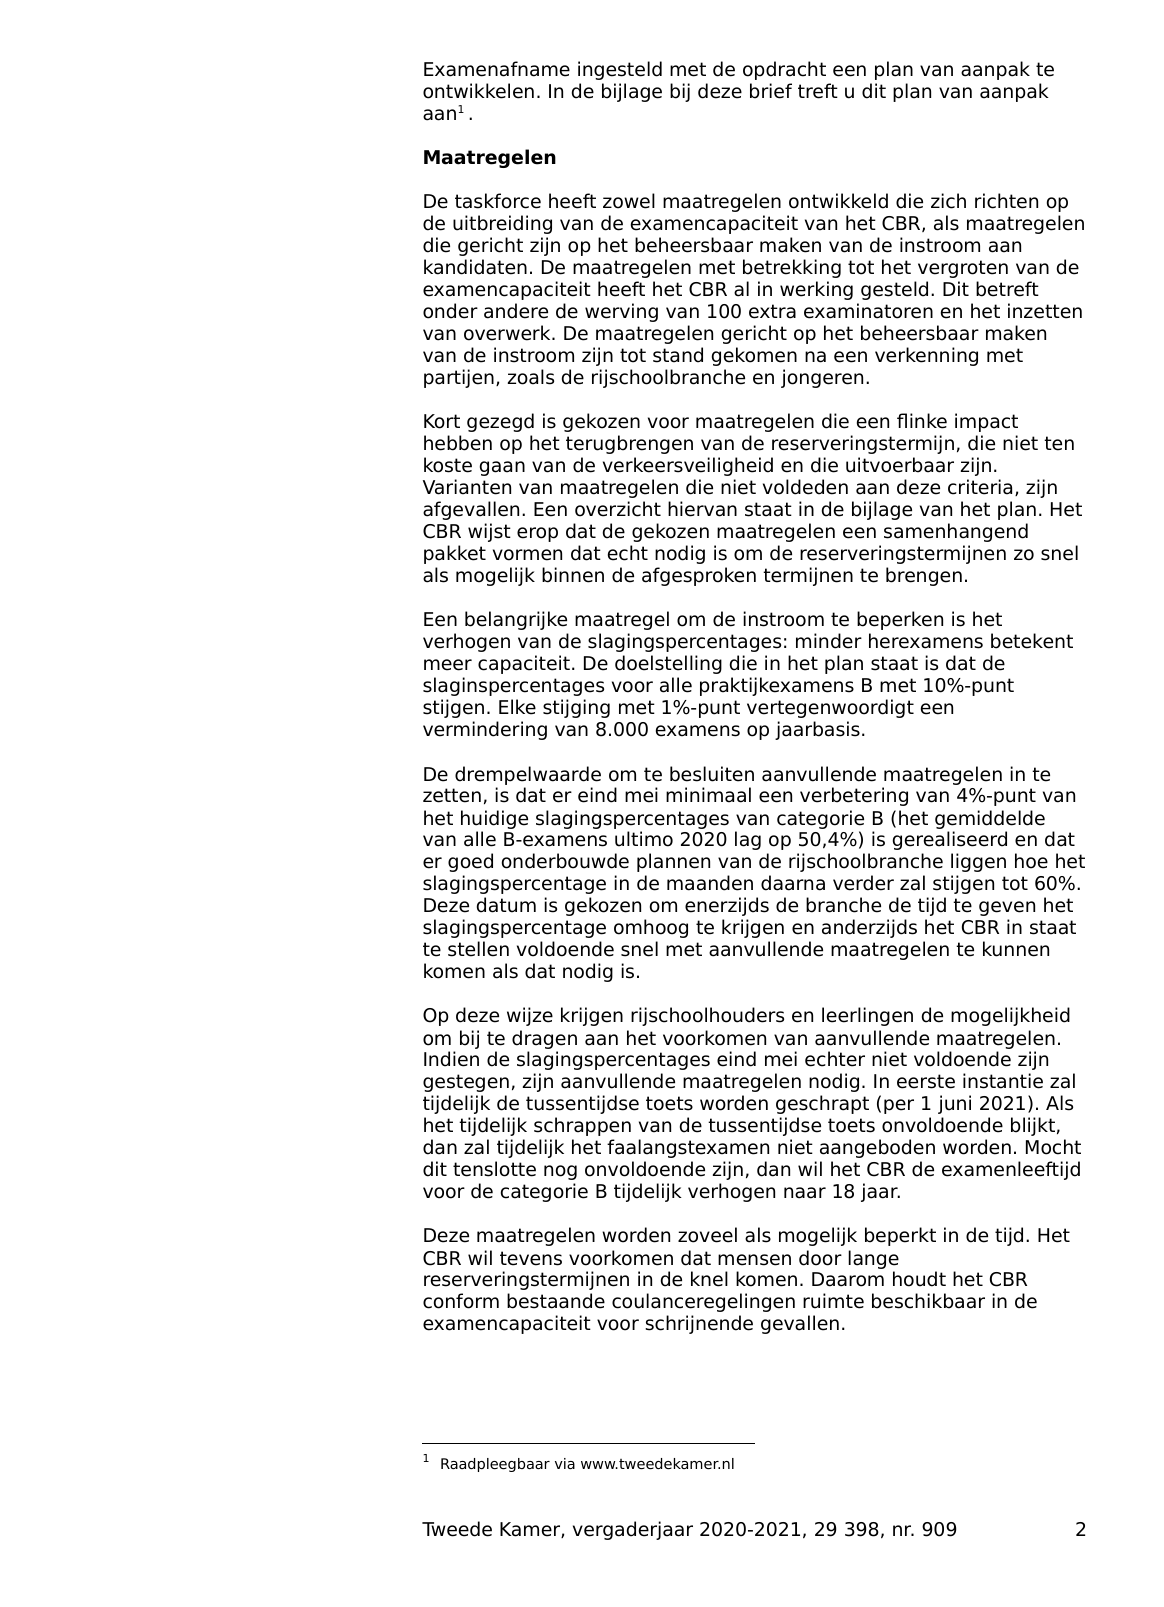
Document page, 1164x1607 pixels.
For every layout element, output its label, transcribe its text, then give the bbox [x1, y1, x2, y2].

text Raadpleegbaar via www.tweedekamer.nl [422, 1452, 1087, 1474]
text Op deze wijze krijgen rijschoolhouders en leerlingen de mogelijkheid om bij te dragen aan het voorkomen van aanvullende maatregelen. Indien de slagingspercentages eind mei echter niet voldoende zijn gestegen, zijn aanvullende maatregelen nodig. In eerste instantie zal tijdelijk de tussentijdse toets worden geschrapt (per 1 juni 2021). Als het tijdelijk schrappen van de tussentijdse toets onvoldoende blijkt, dan zal tijdelijk het faalangstexamen niet aangeboden worden. Mocht dit tenslotte nog onvoldoende zijn, dan wil het CBR de examenleeftijd voor de categorie B tijdelijk verhogen naar 18 jaar. [422, 1005, 1087, 1203]
subtitle Maatregelen [422, 147, 1087, 169]
text Deze maatregelen worden zoveel als mogelijk beperkt in de tijd. Het CBR wil tevens voorkomen dat mensen door lange reserveringstermijnen in de knel komen. Daarom houdt het CBR conform bestaande coulanceregelingen ruimte beschikbaar in de examencapaciteit voor schrijnende gevallen. [422, 1225, 1087, 1335]
text Examenafname ingesteld met de opdracht een plan van aanpak te ontwikkelen. In de bijlage bij deze brief treft u dit plan van aanpak aan. [422, 59, 1087, 125]
text De taskforce heeft zowel maatregelen ontwikkeld die zich richten op de uitbreiding van de examencapaciteit van het CBR, als maatregelen die gericht zijn op het beheersbaar maken van de instroom aan kandidaten. De maatregelen met betrekking tot het vergroten van de examencapaciteit heeft het CBR al in werking gesteld. Dit betreft onder andere de werving van 100 extra examinatoren en het inzetten van overwerk. De maatregelen gericht op het beheersbaar maken van de instroom zijn tot stand gekomen na een verkenning met partijen, zoals de rijschoolbranche en jongeren. [422, 191, 1087, 389]
text Kort gezegd is gekozen voor maatregelen die een flinke impact hebben op het terugbrengen van de reserveringstermijn, die niet ten koste gaan van de verkeersveiligheid en die uitvoerbaar zijn. Varianten van maatregelen die niet voldeden aan deze criteria, zijn afgevallen. Een overzicht hiervan staat in de bijlage van het plan. Het CBR wijst erop dat de gekozen maatregelen een samenhangend pakket vormen dat echt nodig is om de reserveringstermijnen zo snel als mogelijk binnen de afgesproken termijnen te brengen. [422, 411, 1087, 587]
text De drempelwaarde om te besluiten aanvullende maatregelen in te zetten, is dat er eind mei minimaal een verbetering van 4%-punt van het huidige slagingspercentages van categorie B (het gemiddelde van alle B-examens ultimo 2020 lag op 50,4%) is gerealiseerd en dat er goed onderbouwde plannen van de rijschoolbranche liggen hoe het slagingspercentage in de maanden daarna verder zal stijgen tot 60%. Deze datum is gekozen om enerzijds de branche de tijd te geven het slagingspercentage omhoog te krijgen en anderzijds het CBR in staat te stellen voldoende snel met aanvullende maatregelen te kunnen komen als dat nodig is. [422, 763, 1087, 983]
text Een belangrijke maatregel om de instroom te beperken is het verhogen van de slagingspercentages: minder herexamens betekent meer capaciteit. De doelstelling die in het plan staat is dat de slaginspercentages voor alle praktijkexamens B met 10%-punt stijgen. Elke stijging met 1%-punt vertegenwoordigt een vermindering van 8.000 examens op jaarbasis. [422, 609, 1087, 741]
